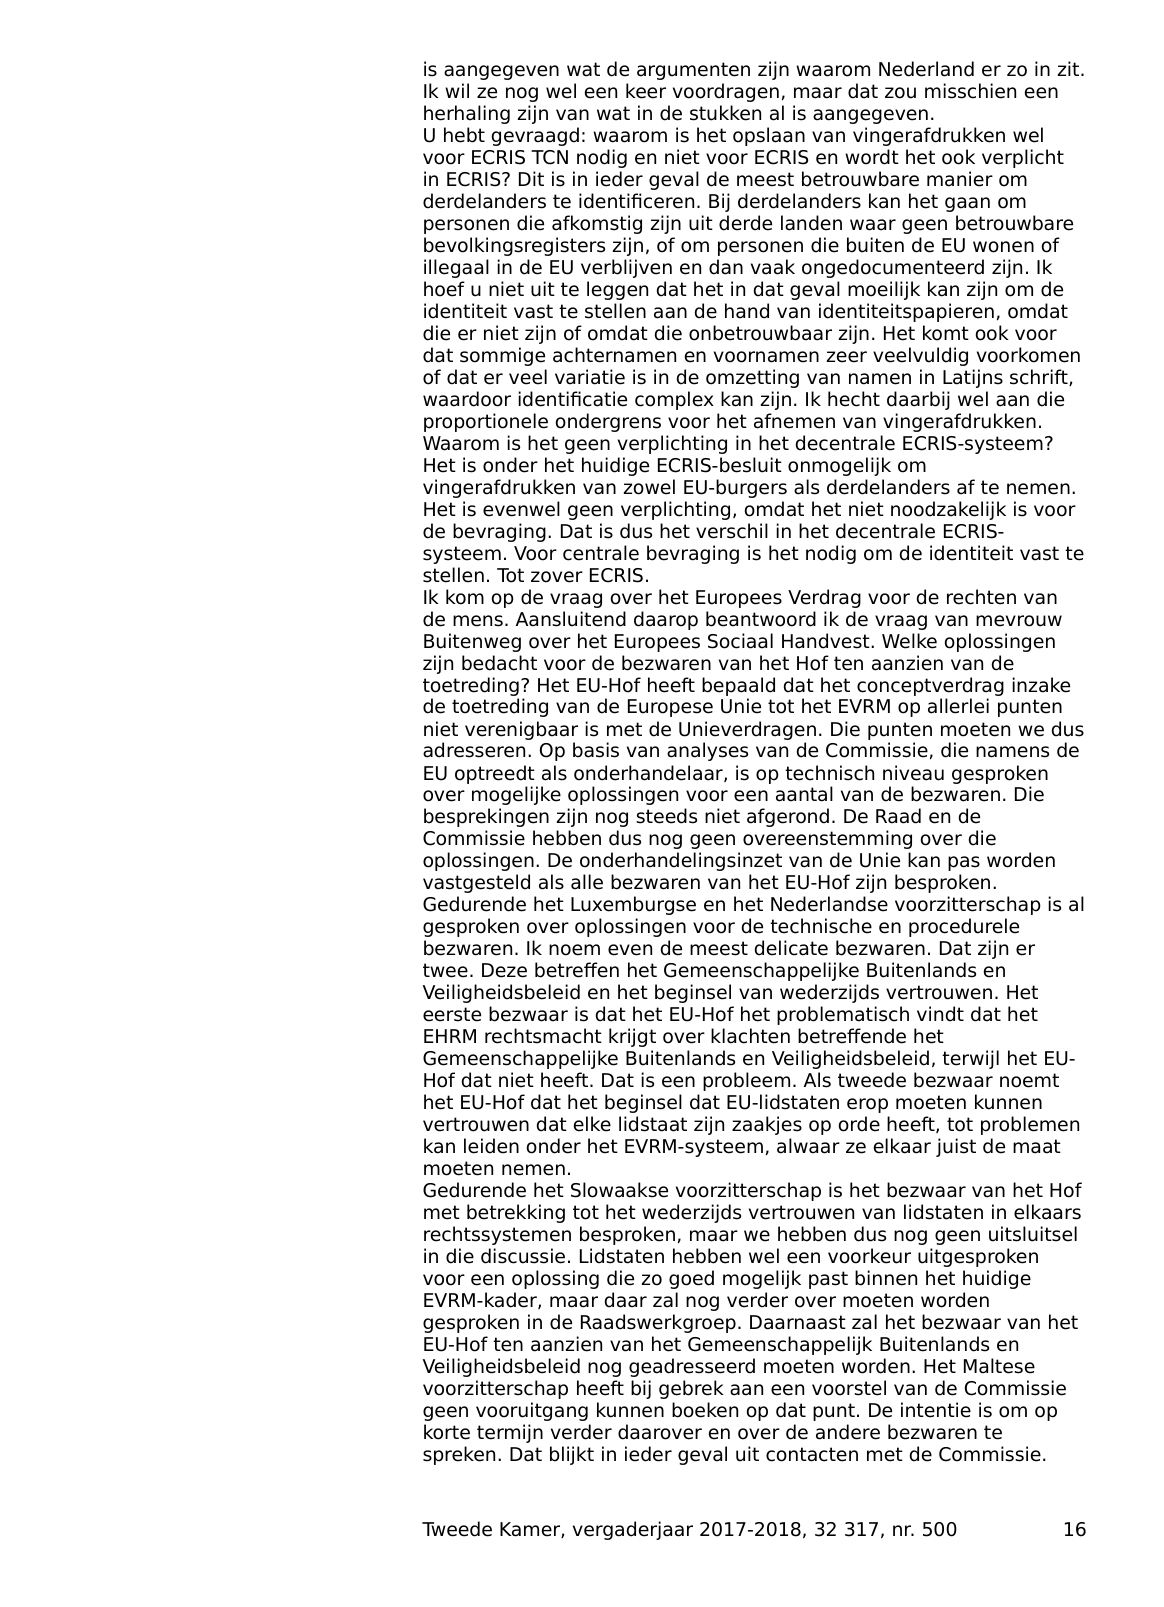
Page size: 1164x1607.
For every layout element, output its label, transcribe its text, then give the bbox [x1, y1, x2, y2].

text U hebt gevraagd: waarom is het opslaan van vingerafdrukken wel voor ECRIS TCN nodig en niet voor ECRIS en wordt het ook verplicht in ECRIS? Dit is in ieder geval de meest betrouwbare manier om derdelanders te identificeren. Bij derdelanders kan het gaan om personen die afkomstig zijn uit derde landen waar geen betrouwbare bevolkingsregisters zijn, of om personen die buiten de EU wonen of illegaal in de EU verblijven en dan vaak ongedocumenteerd zijn. Ik hoef u niet uit te leggen dat het in dat geval moeilijk kan zijn om de identiteit vast te stellen aan de hand van identiteitspapieren, omdat die er niet zijn of omdat die onbetrouwbaar zijn. Het komt ook voor dat sommige achternamen en voornamen zeer veelvuldig voorkomen of dat er veel variatie is in de omzetting van namen in Latijns schrift, waardoor identificatie complex kan zijn. Ik hecht daarbij wel aan die proportionele ondergrens voor het afnemen van vingerafdrukken. [422, 125, 1087, 433]
text Waarom is het geen verplichting in het decentrale ECRIS-systeem? Het is onder het huidige ECRIS-besluit onmogelijk om vingerafdrukken van zowel EU-burgers als derdelanders af te nemen. Het is evenwel geen verplichting, omdat het niet noodzakelijk is voor de bevraging. Dat is dus het verschil in het decentrale ECRIS-systeem. Voor centrale bevraging is het nodig om de identiteit vast te stellen. Tot zover ECRIS. [422, 433, 1087, 587]
text Gedurende het Luxemburgse en het Nederlandse voorzitterschap is al gesproken over oplossingen voor de technische en procedurele bezwaren. Ik noem even de meest delicate bezwaren. Dat zijn er twee. Deze betreffen het Gemeenschappelijke Buitenlands en Veiligheidsbeleid en het beginsel van wederzijds vertrouwen. Het eerste bezwaar is dat het EU-Hof het problematisch vindt dat het EHRM rechtsmacht krijgt over klachten betreffende het Gemeenschappelijke Buitenlands en Veiligheidsbeleid, terwijl het EU-Hof dat niet heeft. Dat is een probleem. Als tweede bezwaar noemt het EU-Hof dat het beginsel dat EU-lidstaten erop moeten kunnen vertrouwen dat elke lidstaat zijn zaakjes op orde heeft, tot problemen kan leiden onder het EVRM-systeem, alwaar ze elkaar juist de maat moeten nemen. [422, 894, 1087, 1180]
text is aangegeven wat de argumenten zijn waarom Nederland er zo in zit. Ik wil ze nog wel een keer voordragen, maar dat zou misschien een herhaling zijn van wat in de stukken al is aangegeven. [422, 59, 1087, 125]
text Ik kom op de vraag over het Europees Verdrag voor de rechten van de mens. Aansluitend daarop beantwoord ik de vraag van mevrouw Buitenweg over het Europees Sociaal Handvest. Welke oplossingen zijn bedacht voor de bezwaren van het Hof ten aanzien van de toetreding? Het EU-Hof heeft bepaald dat het conceptverdrag inzake de toetreding van de Europese Unie tot het EVRM op allerlei punten niet verenigbaar is met de Unieverdragen. Die punten moeten we dus adresseren. Op basis van analyses van de Commissie, die namens de EU optreedt als onderhandelaar, is op technisch niveau gesproken over mogelijke oplossingen voor een aantal van de bezwaren. Die besprekingen zijn nog steeds niet afgerond. De Raad en de Commissie hebben dus nog geen overeenstemming over die oplossingen. De onderhandelingsinzet van de Unie kan pas worden vastgesteld als alle bezwaren van het EU-Hof zijn besproken. [422, 587, 1087, 894]
text Gedurende het Slowaakse voorzitterschap is het bezwaar van het Hof met betrekking tot het wederzijds vertrouwen van lidstaten in elkaars rechtssystemen besproken, maar we hebben dus nog geen uitsluitsel in die discussie. Lidstaten hebben wel een voorkeur uitgesproken voor een oplossing die zo goed mogelijk past binnen het huidige EVRM-kader, maar daar zal nog verder over moeten worden gesproken in de Raadswerkgroep. Daarnaast zal het bezwaar van het EU-Hof ten aanzien van het Gemeenschappelijk Buitenlands en Veiligheidsbeleid nog geadresseerd moeten worden. Het Maltese voorzitterschap heeft bij gebrek aan een voorstel van de Commissie geen vooruitgang kunnen boeken op dat punt. De intentie is om op korte termijn verder daarover en over de andere bezwaren te spreken. Dat blijkt in ieder geval uit contacten met de Commissie. [422, 1180, 1087, 1466]
